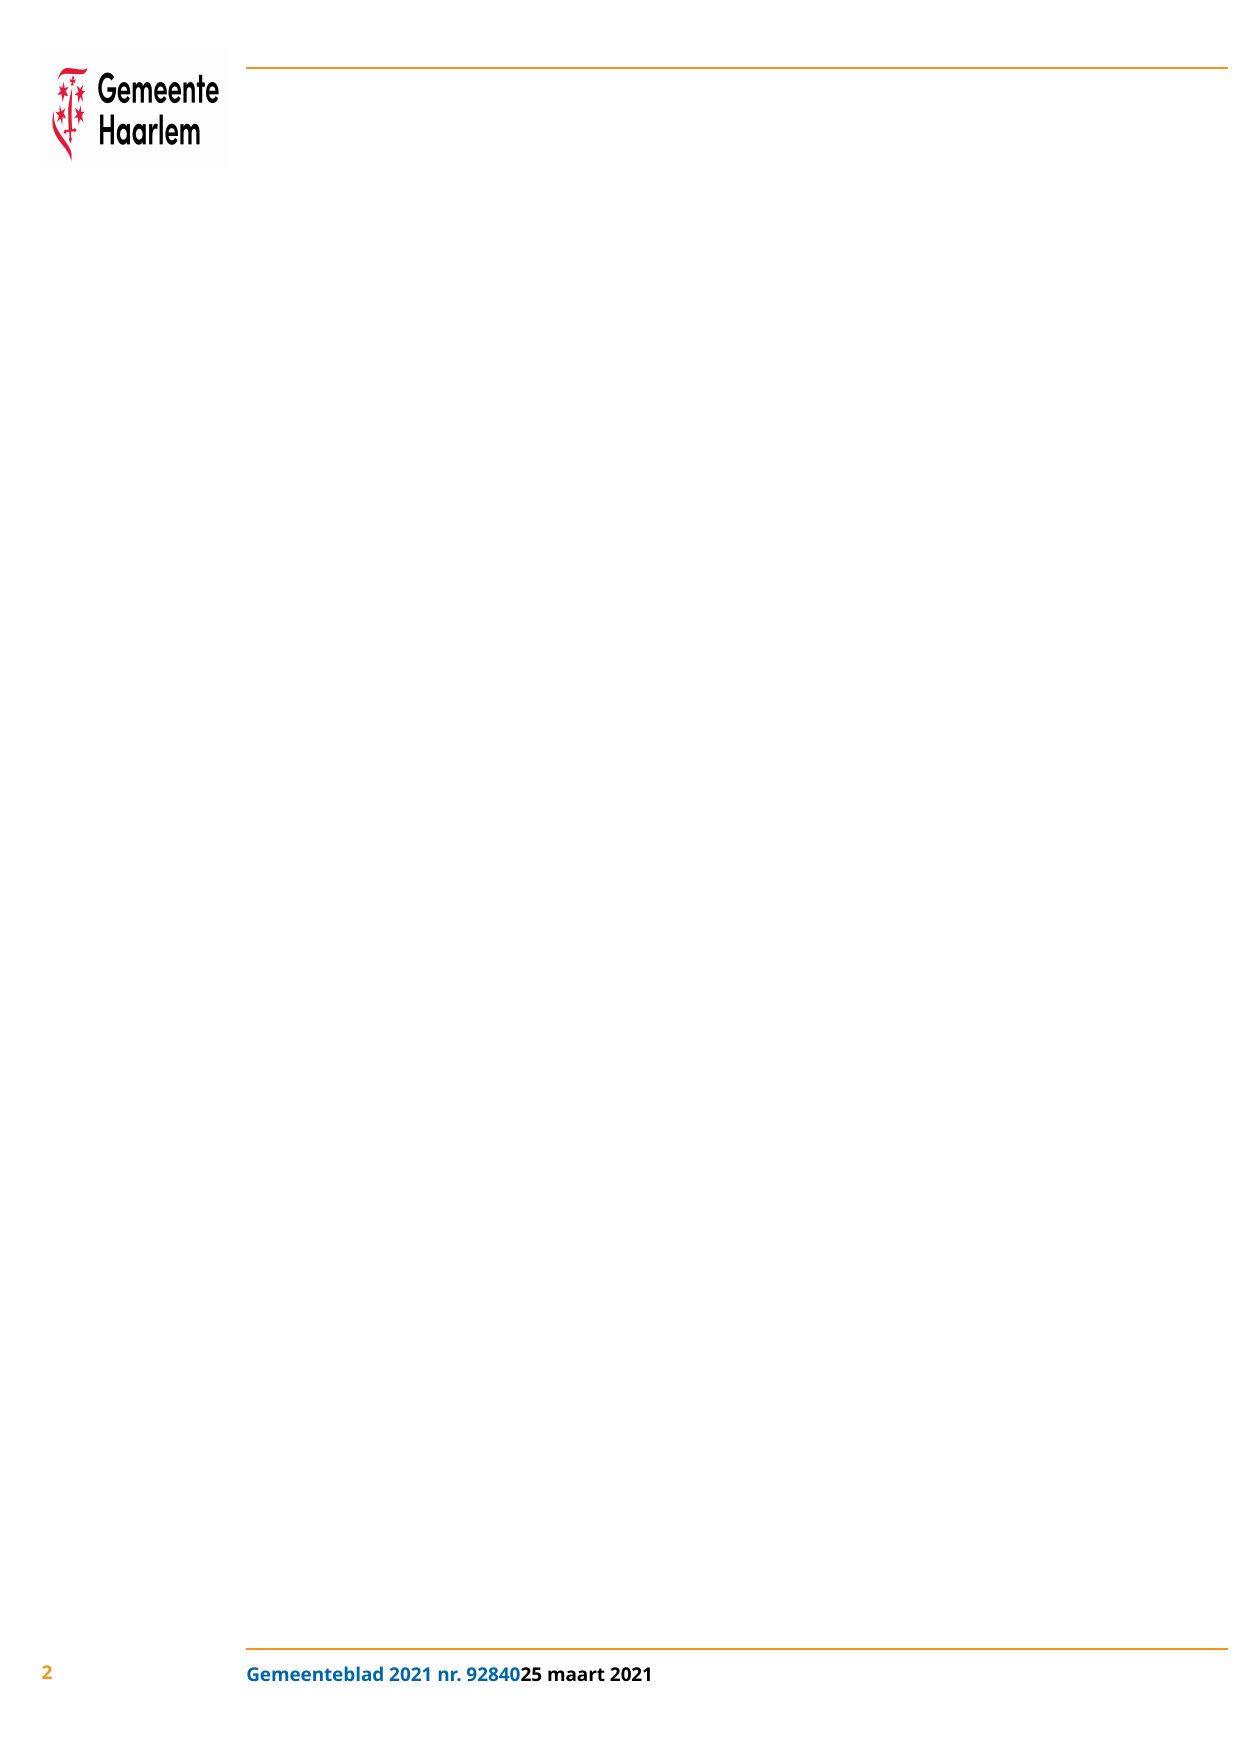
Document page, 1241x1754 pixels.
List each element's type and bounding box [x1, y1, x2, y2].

picture [41, 47, 231, 172]
